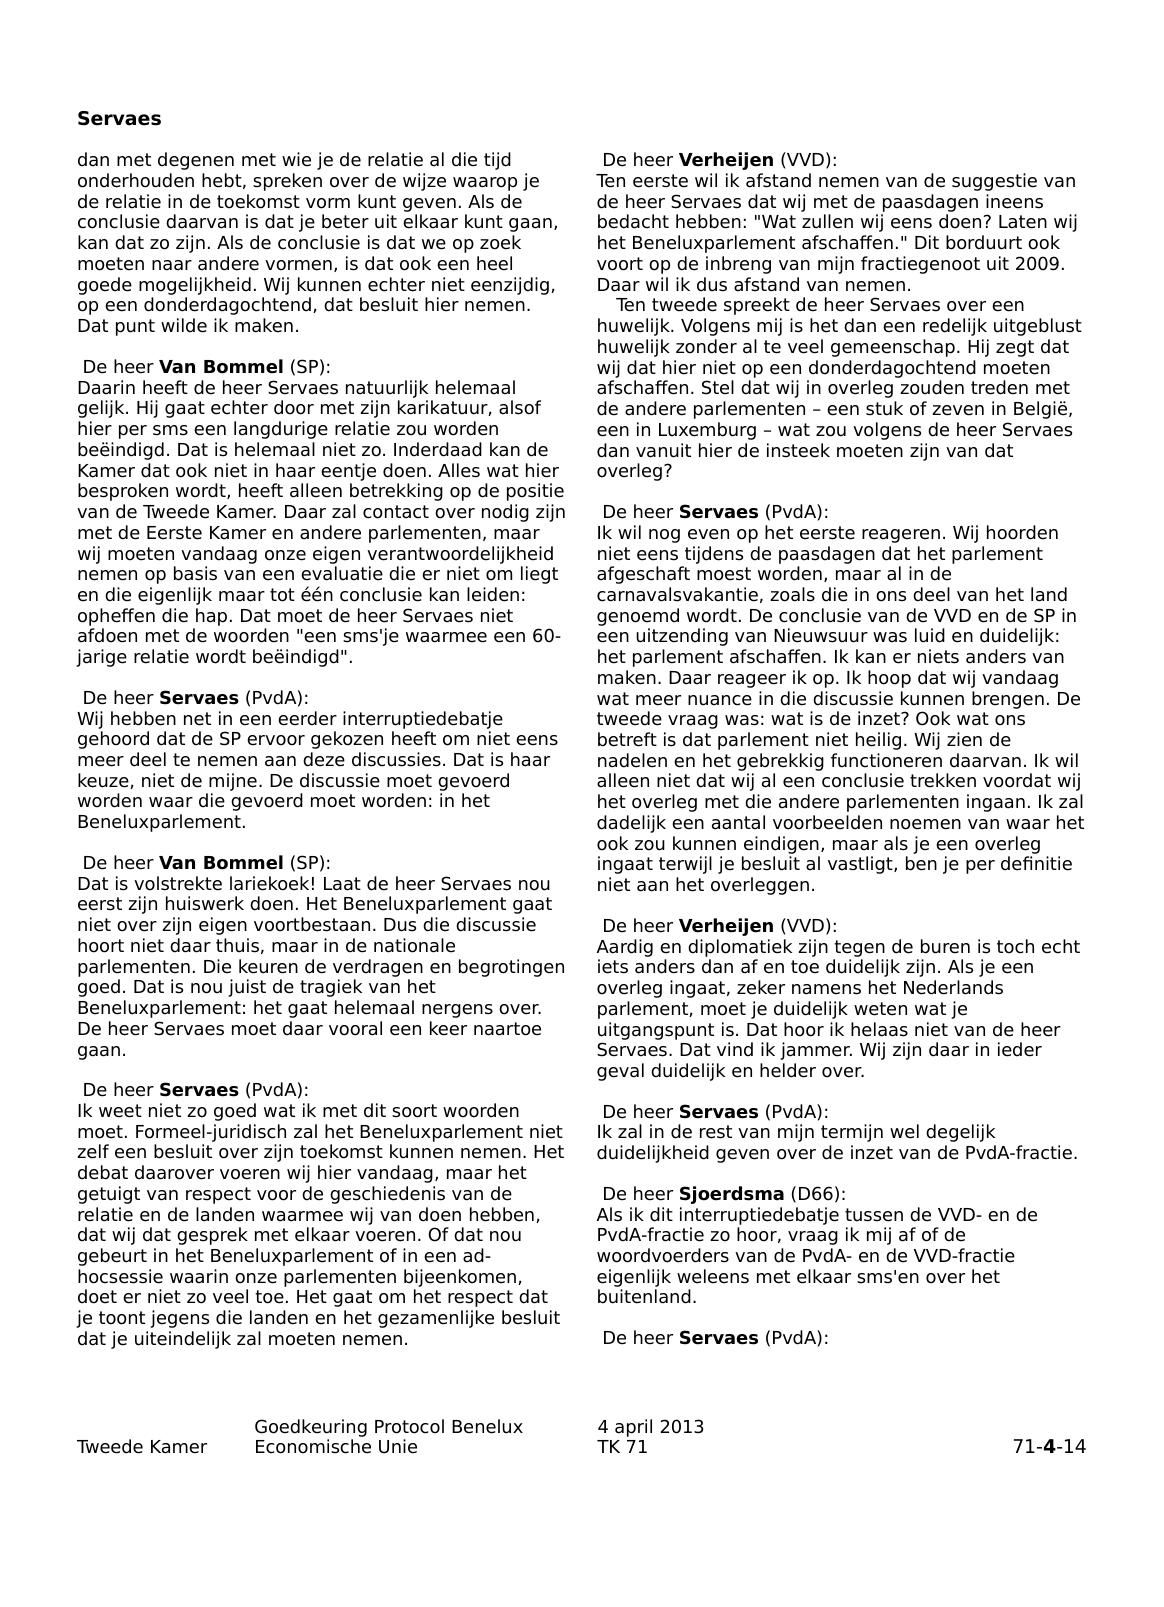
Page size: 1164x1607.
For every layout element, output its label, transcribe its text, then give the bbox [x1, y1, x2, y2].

text De heer Servaes (PvdA): [596, 502, 1087, 523]
text De heer Verheijen (VVD): [596, 150, 1087, 171]
text Dat is volstrekte lariekoek! Laat de heer Servaes nou eerst zijn huiswerk doen. Het Beneluxparlement gaat niet over zijn eigen voortbestaan. Dus die discussie hoort niet daar thuis, maar in de nationale parlementen. Die keuren de verdragen en begrotingen goed. Dat is nou juist de tragiek van het Beneluxparlement: het gaat helemaal nergens over. De heer Servaes moet daar vooral een keer naartoe gaan. [77, 873, 567, 1060]
text De heer Servaes (PvdA): [77, 1080, 567, 1101]
text De heer Servaes (PvdA): [77, 688, 567, 708]
text Ten eerste wil ik afstand nemen van de suggestie van de heer Servaes dat wij met de paasdagen ineens bedacht hebben: "Wat zullen wij eens doen? Laten wij het Beneluxparlement afschaffen." Dit borduurt ook voort op de inbreng van mijn fractiegenoot uit 2009. Daar wil ik dus afstand van nemen. [596, 171, 1087, 295]
text Aardig en diplomatiek zijn tegen de buren is toch echt iets anders dan af en toe duidelijk zijn. Als je een overleg ingaat, zeker namens het Nederlands parlement, moet je duidelijk weten wat je uitgangspunt is. Dat hoor ik helaas niet van de heer Servaes. Dat vind ik jammer. Wij zijn daar in ieder geval duidelijk en helder over. [596, 936, 1087, 1082]
text Ik wil nog even op het eerste reageren. Wij hoorden niet eens tijdens de paasdagen dat het parlement afgeschaft moest worden, maar al in de carnavalsvakantie, zoals die in ons deel van het land genoemd wordt. De conclusie van de VVD en de SP in een uitzending van Nieuwsuur was luid en duidelijk: het parlement afschaffen. Ik kan er niets anders van maken. Daar reageer ik op. Ik hoop dat wij vandaag wat meer nuance in die discussie kunnen brengen. De tweede vraag was: wat is de inzet? Ook wat ons betreft is dat parlement niet heilig. Wij zien de nadelen en het gebrekkig functioneren daarvan. Ik wil alleen niet dat wij al een conclusie trekken voordat wij het overleg met die andere parlementen ingaan. Ik zal dadelijk een aantal voorbeelden noemen van waar het ook zou kunnen eindigen, maar als je een overleg ingaat terwijl je besluit al vastligt, ben je per definitie niet aan het overleggen. [596, 523, 1087, 896]
text Daarin heeft de heer Servaes natuurlijk helemaal gelijk. Hij gaat echter door met zijn karikatuur, alsof hier per sms een langdurige relatie zou worden beëindigd. Dat is helemaal niet zo. Inderdaad kan de Kamer dat ook niet in haar eentje doen. Alles wat hier besproken wordt, heeft alleen betrekking op de positie van de Tweede Kamer. Daar zal contact over nodig zijn met de Eerste Kamer en andere parlementen, maar wij moeten vandaag onze eigen verantwoordelijkheid nemen op basis van een evaluatie die er niet om liegt en die eigenlijk maar tot één conclusie kan leiden: opheffen die hap. Dat moet de heer Servaes niet afdoen met de woorden "een sms'je waarmee een 60-jarige relatie wordt beëindigd". [77, 377, 567, 668]
text Ik weet niet zo goed wat ik met dit soort woorden moet. Formeel-juridisch zal het Beneluxparlement niet zelf een besluit over zijn toekomst kunnen nemen. Het debat daarover voeren wij hier vandaag, maar het getuigt van respect voor de geschiedenis van de relatie en de landen waarmee wij van doen hebben, dat wij dat gesprek met elkaar voeren. Of dat nou gebeurt in het Beneluxparlement of in een ad-hocsessie waarin onze parlementen bijeenkomen, doet er niet zo veel toe. Het gaat om het respect dat je toont jegens die landen en het gezamenlijke besluit dat je uiteindelijk zal moeten nemen. [77, 1101, 567, 1349]
text De heer Van Bommel (SP): [77, 853, 567, 873]
text Ten tweede spreekt de heer Servaes over een huwelijk. Volgens mij is het dan een redelijk uitgeblust huwelijk zonder al te veel gemeenschap. Hij zegt dat wij dat hier niet op een donderdagochtend moeten afschaffen. Stel dat wij in overleg zouden treden met de andere parlementen – een stuk of zeven in België, een in Luxemburg – wat zou volgens de heer Servaes dan vanuit hier de insteek moeten zijn van dat overleg? [596, 295, 1087, 482]
text Ik zal in de rest van mijn termijn wel degelijk duidelijkheid geven over de inzet van de PvdA-fractie. [596, 1122, 1087, 1164]
text De heer Servaes (PvdA): [596, 1328, 1087, 1349]
text De heer Sjoerdsma (D66): [596, 1184, 1087, 1204]
text dan met degenen met wie je de relatie al die tijd onderhouden hebt, spreken over de wijze waarop je de relatie in de toekomst vorm kunt geven. Als de conclusie daarvan is dat je beter uit elkaar kunt gaan, kan dat zo zijn. Als de conclusie is dat we op zoek moeten naar andere vormen, is dat ook een heel goede mogelijkheid. Wij kunnen echter niet eenzijdig, op een donderdagochtend, dat besluit hier nemen. Dat punt wilde ik maken. [77, 150, 567, 337]
text Als ik dit interruptiedebatje tussen de VVD- en de PvdA-fractie zo hoor, vraag ik mij af of de woordvoerders van de PvdA- en de VVD-fractie eigenlijk weleens met elkaar sms'en over het buitenland. [596, 1204, 1087, 1308]
text Wij hebben net in een eerder interruptiedebatje gehoord dat de SP ervoor gekozen heeft om niet eens meer deel te nemen aan deze discussies. Dat is haar keuze, niet de mijne. De discussie moet gevoerd worden waar die gevoerd moet worden: in het Beneluxparlement. [77, 708, 567, 833]
text De heer Servaes (PvdA): [596, 1102, 1087, 1122]
text De heer Verheijen (VVD): [596, 916, 1087, 936]
text De heer Van Bommel (SP): [77, 357, 567, 377]
